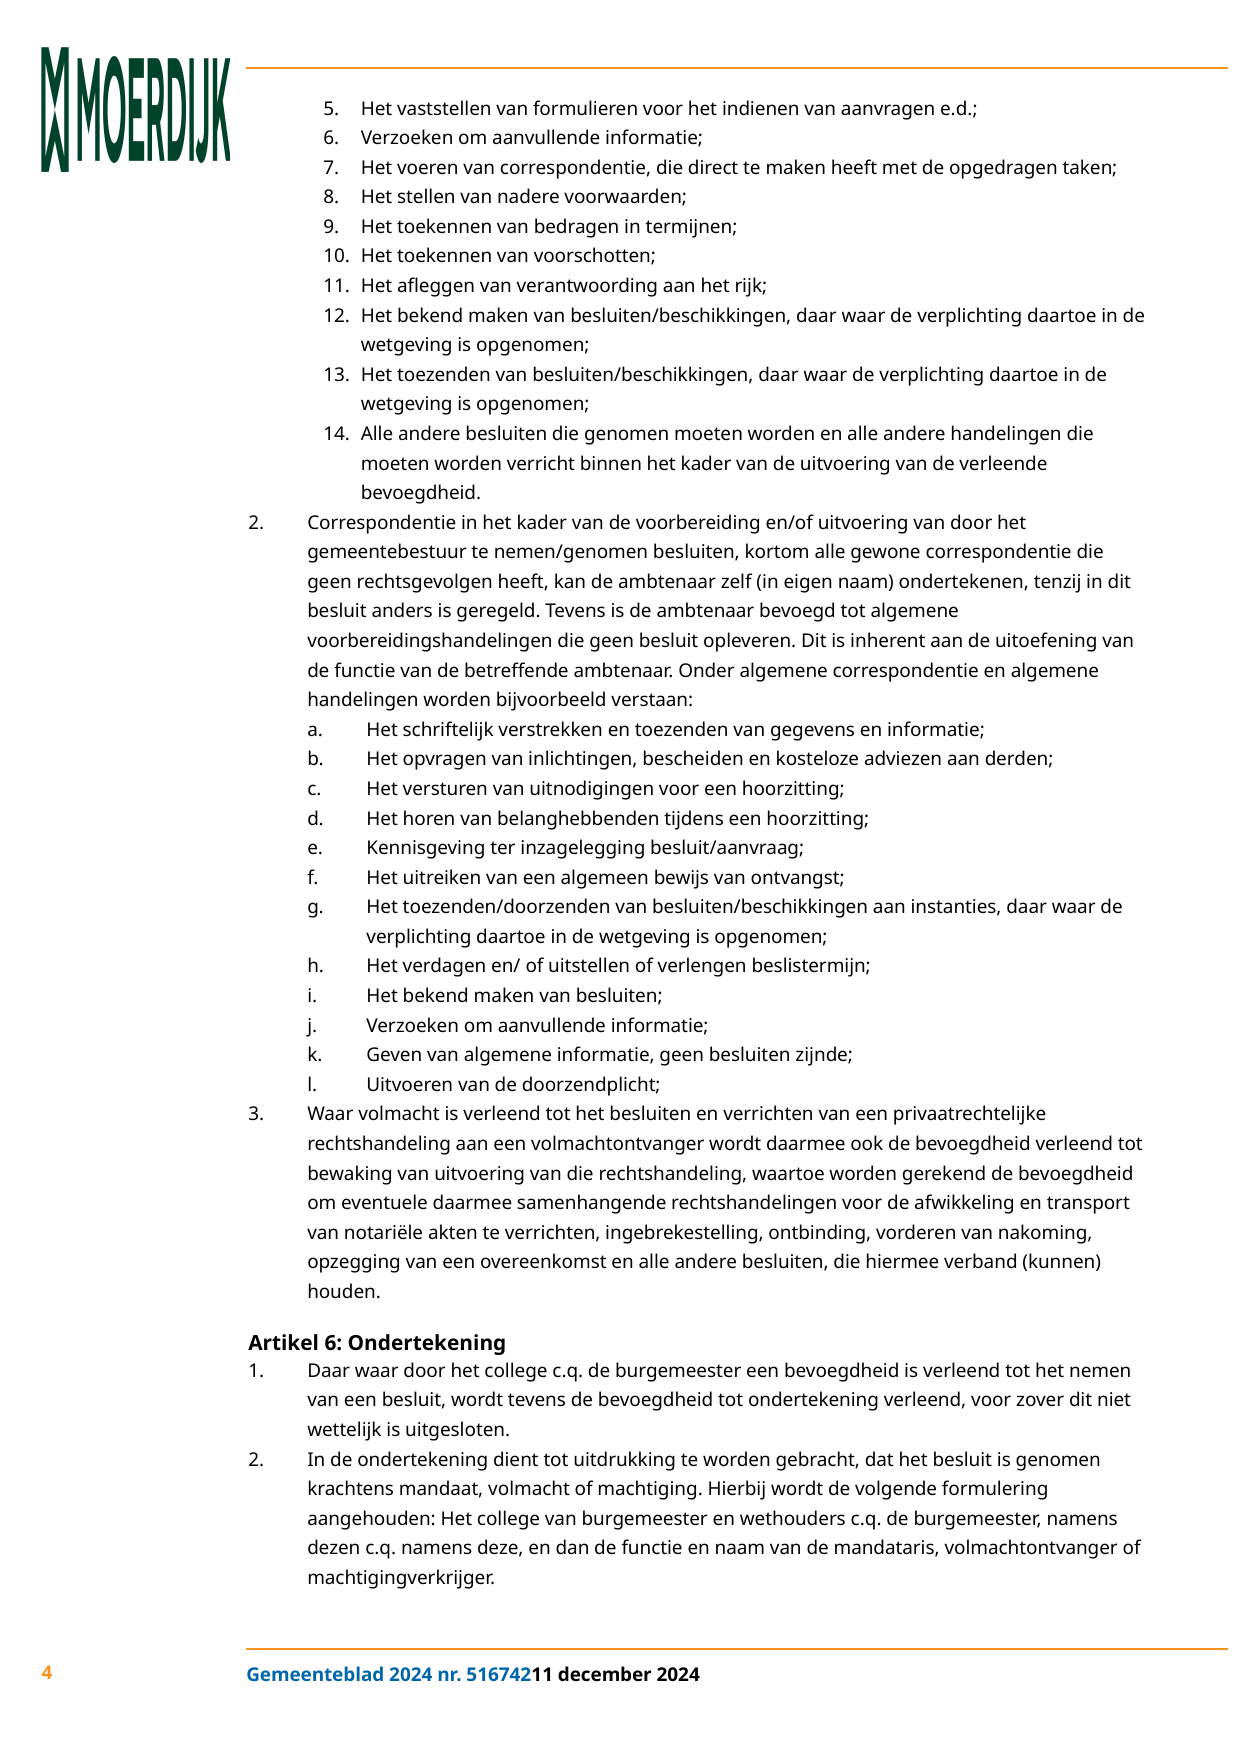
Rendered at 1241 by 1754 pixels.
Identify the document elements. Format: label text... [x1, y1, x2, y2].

list Het bekend maken van besluiten; [307, 982, 1152, 1008]
list Het versturen van uitnodigingen voor een hoorzitting; [307, 775, 1152, 801]
list Verzoeken om aanvullende informatie; [323, 124, 1152, 150]
list Het afleggen van verantwoording aan het rijk; [323, 272, 1152, 298]
list Het uitreiken van een algemeen bewijs van ontvangst; [307, 864, 1152, 890]
list Het toekennen van voorschotten; [323, 243, 1152, 268]
list Geven van algemene informatie, geen besluiten zijnde; [307, 1041, 1152, 1067]
list Het toezenden van besluiten/beschikkingen, daar waar de verplichting daartoe in de wetgeving is opgenomen; [323, 361, 1152, 416]
picture [41, 47, 231, 172]
list Het bekend maken van besluiten/beschikkingen, daar waar de verplichting daartoe in de wetgeving is opgenomen; [323, 302, 1152, 357]
list Het verdagen en/ of uitstellen of verlengen beslistermijn; [307, 953, 1152, 978]
list In de ondertekening dient tot uitdrukking te worden gebracht, dat het besluit is genomen krachtens mandaat, volmacht of machtiging. Hierbij wordt de volgende formulering aangehouden: Het college van burgemeester en wethouders c.q. de burgemeester, namens dezen c.q. namens deze, en dan de functie en naam van de mandataris, volmachtontvanger of machtigingverkrijger. [248, 1446, 1152, 1590]
list Het toekennen van bedragen in termijnen; [323, 213, 1152, 239]
list Uitvoeren van de doorzendplicht; [307, 1071, 1152, 1097]
list Het voeren van correspondentie, die direct te maken heeft met de opgedragen taken; [323, 154, 1152, 180]
text Artikel 6: Ondertekening [248, 1328, 1152, 1357]
list Correspondentie in het kader van de voorbereiding en/of uitvoering van door het gemeentebestuur te nemen/genomen besluiten, kortom alle gewone correspondentie die geen rechtsgevolgen heeft, kan de ambtenaar zelf (in eigen naam) ondertekenen, tenzij in dit besluit anders is geregeld. Tevens is de ambtenaar bevoegd tot algemene voorbereidingshandelingen die geen besluit opleveren. Dit is inherent aan de uitoefening van de functie van de betreffende ambtenaar. Onder algemene correspondentie en algemene handelingen worden bijvoorbeeld verstaan: [248, 509, 1152, 712]
list Alle andere besluiten die genomen moeten worden en alle andere handelingen die moeten worden verricht binnen het kader van de uitvoering van de verleende bevoegdheid. [323, 420, 1152, 505]
list Verzoeken om aanvullende informatie; [307, 1012, 1152, 1038]
list Het vaststellen van formulieren voor het indienen van aanvragen e.d.; [323, 95, 1152, 121]
list Het opvragen van inlichtingen, bescheiden en kosteloze adviezen aan derden; [307, 746, 1152, 771]
list Het horen van belanghebbenden tijdens een hoorzitting; [307, 805, 1152, 831]
list Het schriftelijk verstrekken en toezenden van gegevens en informatie; [307, 716, 1152, 742]
list Daar waar door het college c.q. de burgemeester een bevoegdheid is verleend tot het nemen van een besluit, wordt tevens de bevoegdheid tot ondertekening verleend, voor zover dit niet wettelijk is uitgesloten. [248, 1357, 1152, 1442]
list Het toezenden/doorzenden van besluiten/beschikkingen aan instanties, daar waar de verplichting daartoe in de wetgeving is opgenomen; [307, 893, 1152, 949]
list Kennisgeving ter inzagelegging besluit/aanvraag; [307, 834, 1152, 860]
list Waar volmacht is verleend tot het besluiten en verrichten van een privaatrechtelijke rechtshandeling aan een volmachtontvanger wordt daarmee ook de bevoegdheid verleend tot bewaking van uitvoering van die rechtshandeling, waartoe worden gerekend de bevoegdheid om eventuele daarmee samenhangende rechtshandelingen voor de afwikkeling en transport van notariële akten te verrichten, ingebrekestelling, ontbinding, vorderen van nakoming, opzegging van een overeenkomst en alle andere besluiten, die hiermee verband (kunnen) houden. [248, 1101, 1152, 1304]
list Het stellen van nadere voorwaarden; [323, 183, 1152, 209]
